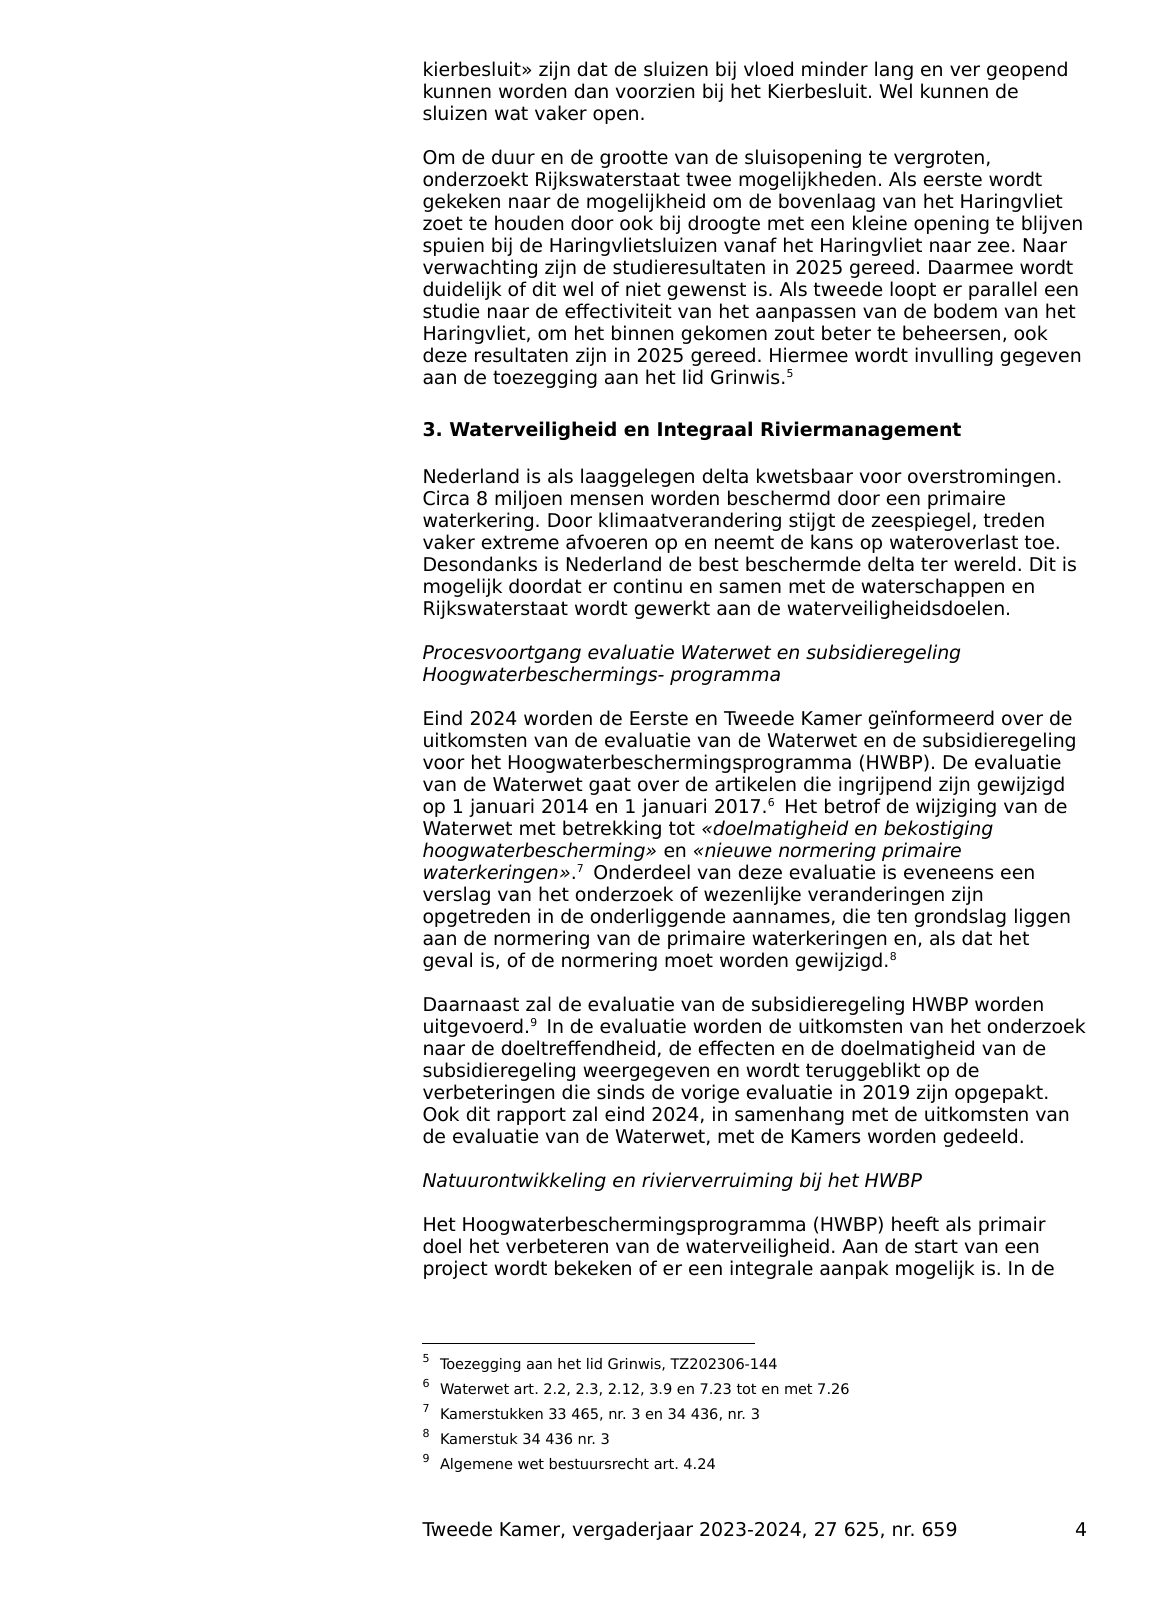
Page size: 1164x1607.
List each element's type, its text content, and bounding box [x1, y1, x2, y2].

text Algemene wet bestuursrecht art. 4.24 [422, 1452, 1087, 1474]
text Eind 2024 worden de Eerste en Tweede Kamer geïnformeerd over de uitkomsten van de evaluatie van de Waterwet en de subsidieregeling voor het Hoogwaterbeschermingsprogramma (HWBP). De evaluatie van de Waterwet gaat over de artikelen die ingrijpend zijn gewijzigd op 1 januari 2014 en 1 januari 2017. Het betrof de wijziging van de Waterwet met betrekking tot «doelmatigheid en bekostiging hoogwaterbescherming» en «nieuwe normering primaire waterkeringen». Onderdeel van deze evaluatie is eveneens een verslag van het onderzoek of wezenlijke veranderingen zijn opgetreden in de onderliggende aannames, die ten grondslag liggen aan de normering van de primaire waterkeringen en, als dat het geval is, of de normering moet worden gewijzigd. [422, 708, 1087, 972]
text Waterwet art. 2.2, 2.3, 2.12, 3.9 en 7.23 tot en met 7.26 [422, 1377, 1087, 1399]
subtitle 3. Waterveiligheid en Integraal Riviermanagement [422, 419, 1087, 441]
text kierbesluit» zijn dat de sluizen bij vloed minder lang en ver geopend kunnen worden dan voorzien bij het Kierbesluit. Wel kunnen de sluizen wat vaker open. [422, 59, 1087, 125]
subtitle Procesvoortgang evaluatie Waterwet en subsidieregeling Hoogwaterbeschermings- programma [422, 642, 1087, 686]
text Toezegging aan het lid Grinwis, TZ202306-144 [422, 1352, 1087, 1374]
text Kamerstuk 34 436 nr. 3 [422, 1427, 1087, 1449]
text Daarnaast zal de evaluatie van de subsidieregeling HWBP worden uitgevoerd. In de evaluatie worden de uitkomsten van het onderzoek naar de doeltreffendheid, de effecten en de doelmatigheid van de subsidieregeling weergegeven en wordt teruggeblikt op de verbeteringen die sinds de vorige evaluatie in 2019 zijn opgepakt. Ook dit rapport zal eind 2024, in samenhang met de uitkomsten van de evaluatie van de Waterwet, met de Kamers worden gedeeld. [422, 994, 1087, 1148]
subtitle Natuurontwikkeling en rivierverruiming bij het HWBP [422, 1170, 1087, 1192]
text Het Hoogwaterbeschermingsprogramma (HWBP) heeft als primair doel het verbeteren van de waterveiligheid. Aan de start van een project wordt bekeken of er een integrale aanpak mogelijk is. In de [422, 1214, 1087, 1280]
text Om de duur en de grootte van de sluisopening te vergroten, onderzoekt Rijkswaterstaat twee mogelijkheden. Als eerste wordt gekeken naar de mogelijkheid om de bovenlaag van het Haringvliet zoet te houden door ook bij droogte met een kleine opening te blijven spuien bij de Haringvlietsluizen vanaf het Haringvliet naar zee. Naar verwachting zijn de studieresultaten in 2025 gereed. Daarmee wordt duidelijk of dit wel of niet gewenst is. Als tweede loopt er parallel een studie naar de effectiviteit van het aanpassen van de bodem van het Haringvliet, om het binnen gekomen zout beter te beheersen, ook deze resultaten zijn in 2025 gereed. Hiermee wordt invulling gegeven aan de toezegging aan het lid Grinwis. [422, 147, 1087, 389]
text Kamerstukken 33 465, nr. 3 en 34 436, nr. 3 [422, 1402, 1087, 1424]
text Nederland is als laaggelegen delta kwetsbaar voor overstromingen. Circa 8 miljoen mensen worden beschermd door een primaire waterkering. Door klimaatverandering stijgt de zeespiegel, treden vaker extreme afvoeren op en neemt de kans op wateroverlast toe. Desondanks is Nederland de best beschermde delta ter wereld. Dit is mogelijk doordat er continu en samen met de waterschappen en Rijkswaterstaat wordt gewerkt aan de waterveiligheidsdoelen. [422, 466, 1087, 620]
